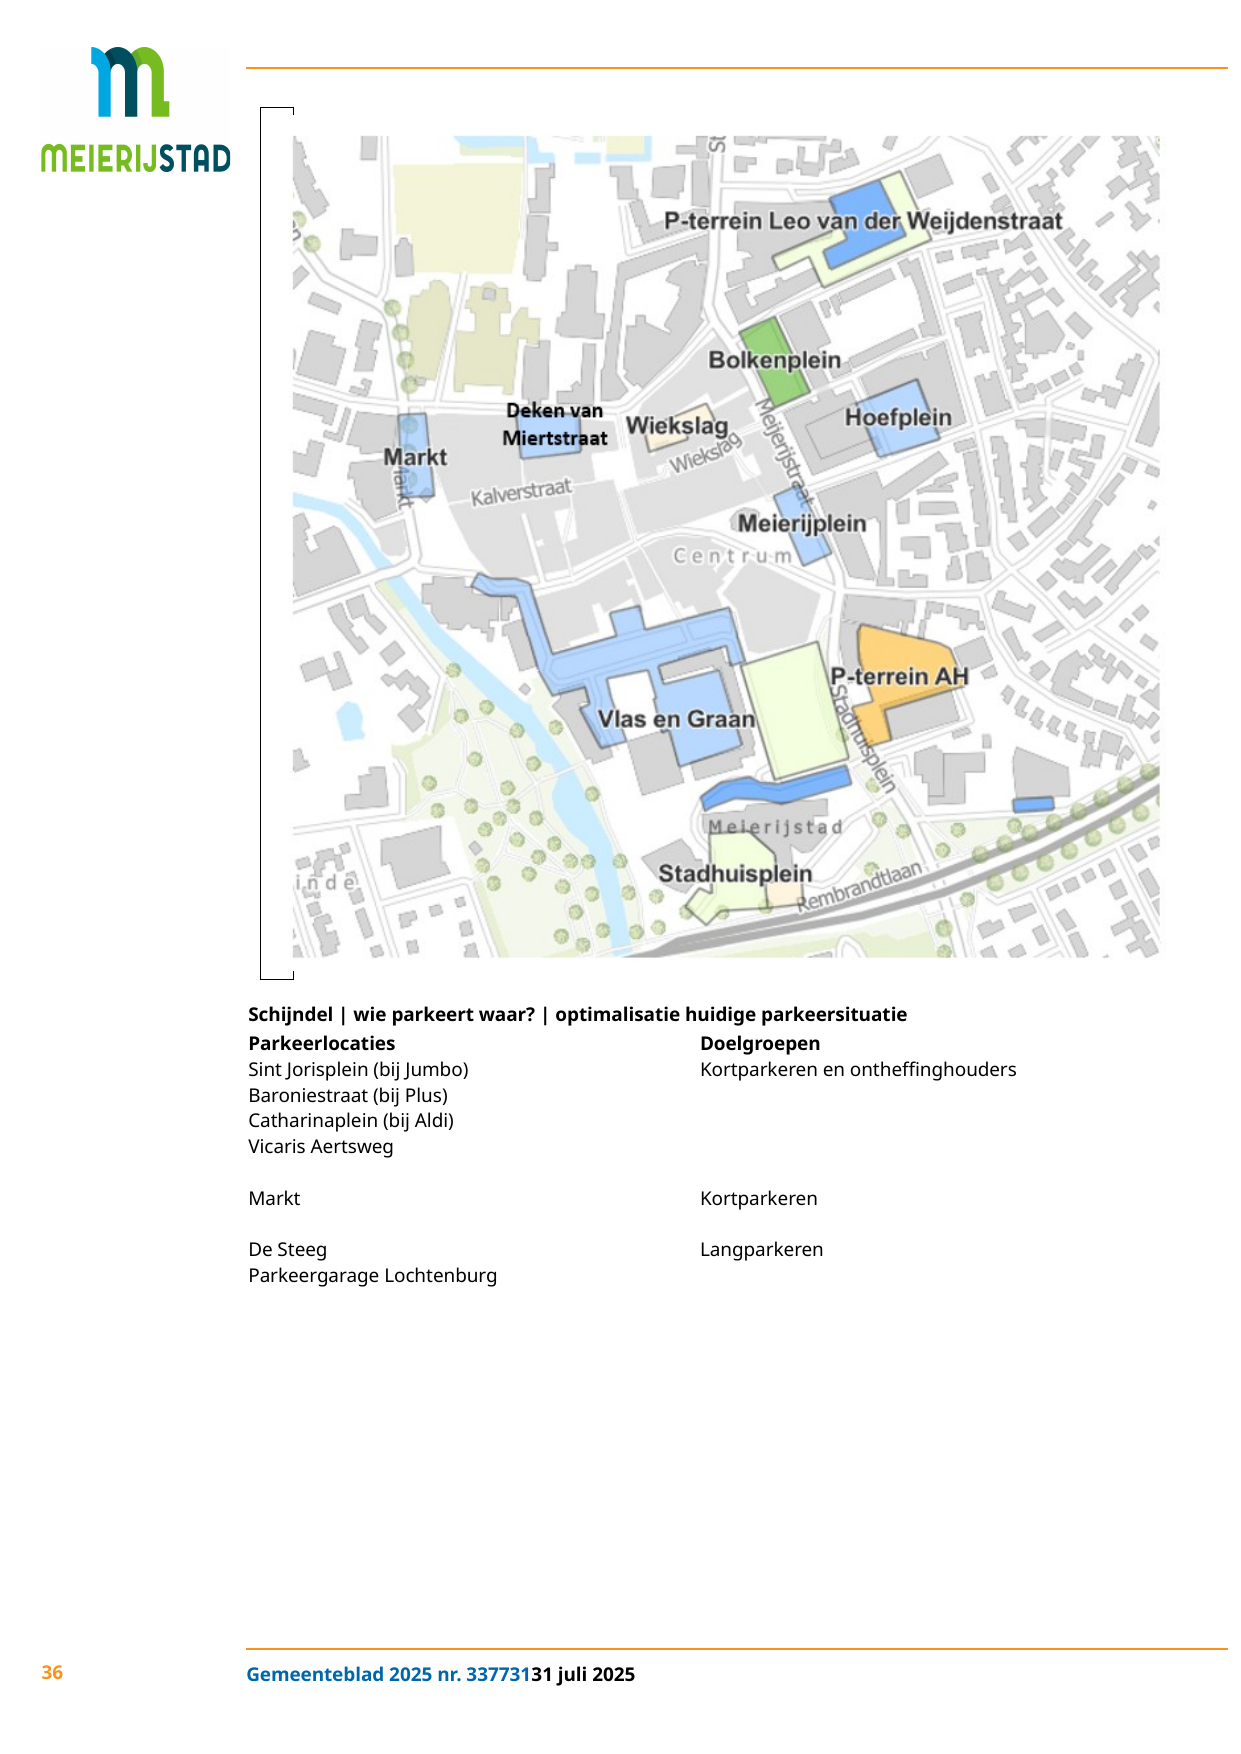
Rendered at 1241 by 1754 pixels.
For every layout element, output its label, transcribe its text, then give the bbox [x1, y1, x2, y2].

table_header Parkeerlocaties [248, 1031, 700, 1056]
table_cell Parkeergarage Lochtenburg [248, 1262, 700, 1288]
table_cell [700, 1262, 1152, 1288]
picture [41, 47, 231, 172]
table_cell Kortparkeren [700, 1185, 1152, 1211]
table_cell Sint Jorisplein (bij Jumbo) [248, 1056, 700, 1082]
table_cell Vicaris Aertsweg [248, 1134, 700, 1159]
table_cell [248, 1211, 1152, 1236]
table_cell Langparkeren [700, 1236, 1152, 1262]
table_cell [700, 1134, 1152, 1159]
table_cell Catharinaplein (bij Aldi) [248, 1108, 700, 1133]
table_cell Markt [248, 1185, 700, 1211]
table_cell [700, 1082, 1152, 1108]
table_cell Kortparkeren en ontheffinghouders [700, 1056, 1152, 1082]
table_cell [248, 1159, 1152, 1185]
table_cell [700, 1108, 1152, 1133]
table_cell Baroniestraat (bij Plus) [248, 1082, 700, 1108]
table_cell De Steeg [248, 1236, 700, 1262]
table_header Doelgroepen [700, 1031, 1152, 1056]
text Schijndel | wie parkeert waar? | optimalisatie huidige parkeersituatie [248, 1001, 1152, 1027]
picture [268, 115, 1173, 971]
